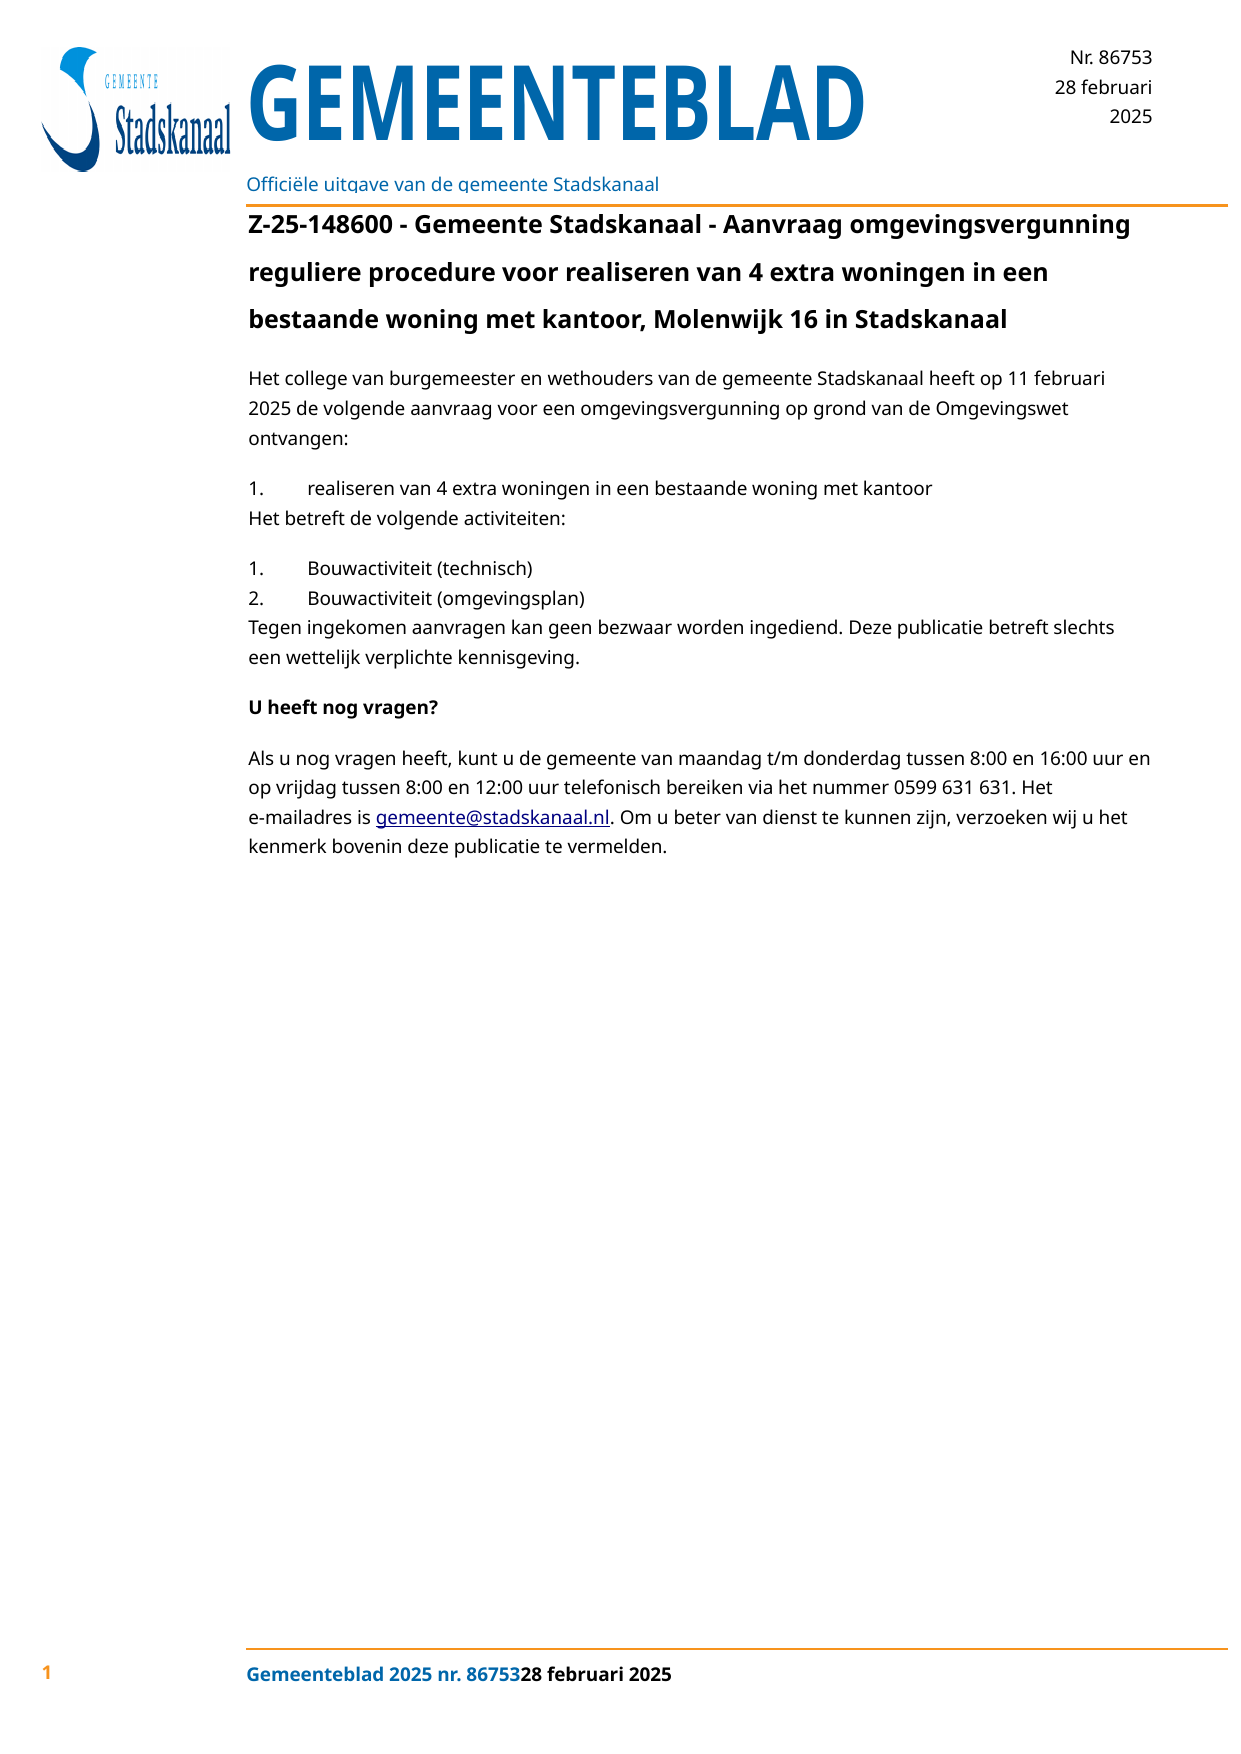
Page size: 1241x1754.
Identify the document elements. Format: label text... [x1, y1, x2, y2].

text Het college van burgemeester en wethouders van de gemeente Stadskanaal heeft op 11 februari 2025 de volgende aanvraag voor een omgevingsvergunning op grond van de Omgevingswet ontvangen: [248, 366, 1152, 450]
list Bouwactiviteit (technisch) [248, 555, 1152, 581]
text Het betreft de volgende activiteiten: [248, 505, 1152, 530]
text U heeft nog vragen? [248, 694, 1152, 720]
list Bouwactiviteit (omgevingsplan) [248, 585, 1152, 610]
picture [41, 47, 231, 172]
text Tegen ingekomen aanvragen kan geen bezwaar worden ingediend. Deze publicatie betreft slechts een wettelijk verplichte kennisgeving. [248, 614, 1152, 669]
text Z-25-148600 - Gemeente Stadskanaal - Aanvraag omgevingsvergunning reguliere procedure voor realiseren van 4 extra woningen in een bestaande woning met kantoor, Molenwijk 16 in Stadskanaal [248, 207, 1152, 336]
list realiseren van 4 extra woningen in een bestaande woning met kantoor [248, 475, 1152, 501]
text Als u nog vragen heeft, kunt u de gemeente van maandag t/m donderdag tussen 8:00 en 16:00 uur en op vrijdag tussen 8:00 en 12:00 uur telefonisch bereiken via het nummer 0599 631 631. Het e‑mailadres is gemeente@stadskanaal.nl. Om u beter van dienst te kunnen zijn, verzoeken wij u het kenmerk bovenin deze publicatie te vermelden. [248, 745, 1152, 859]
